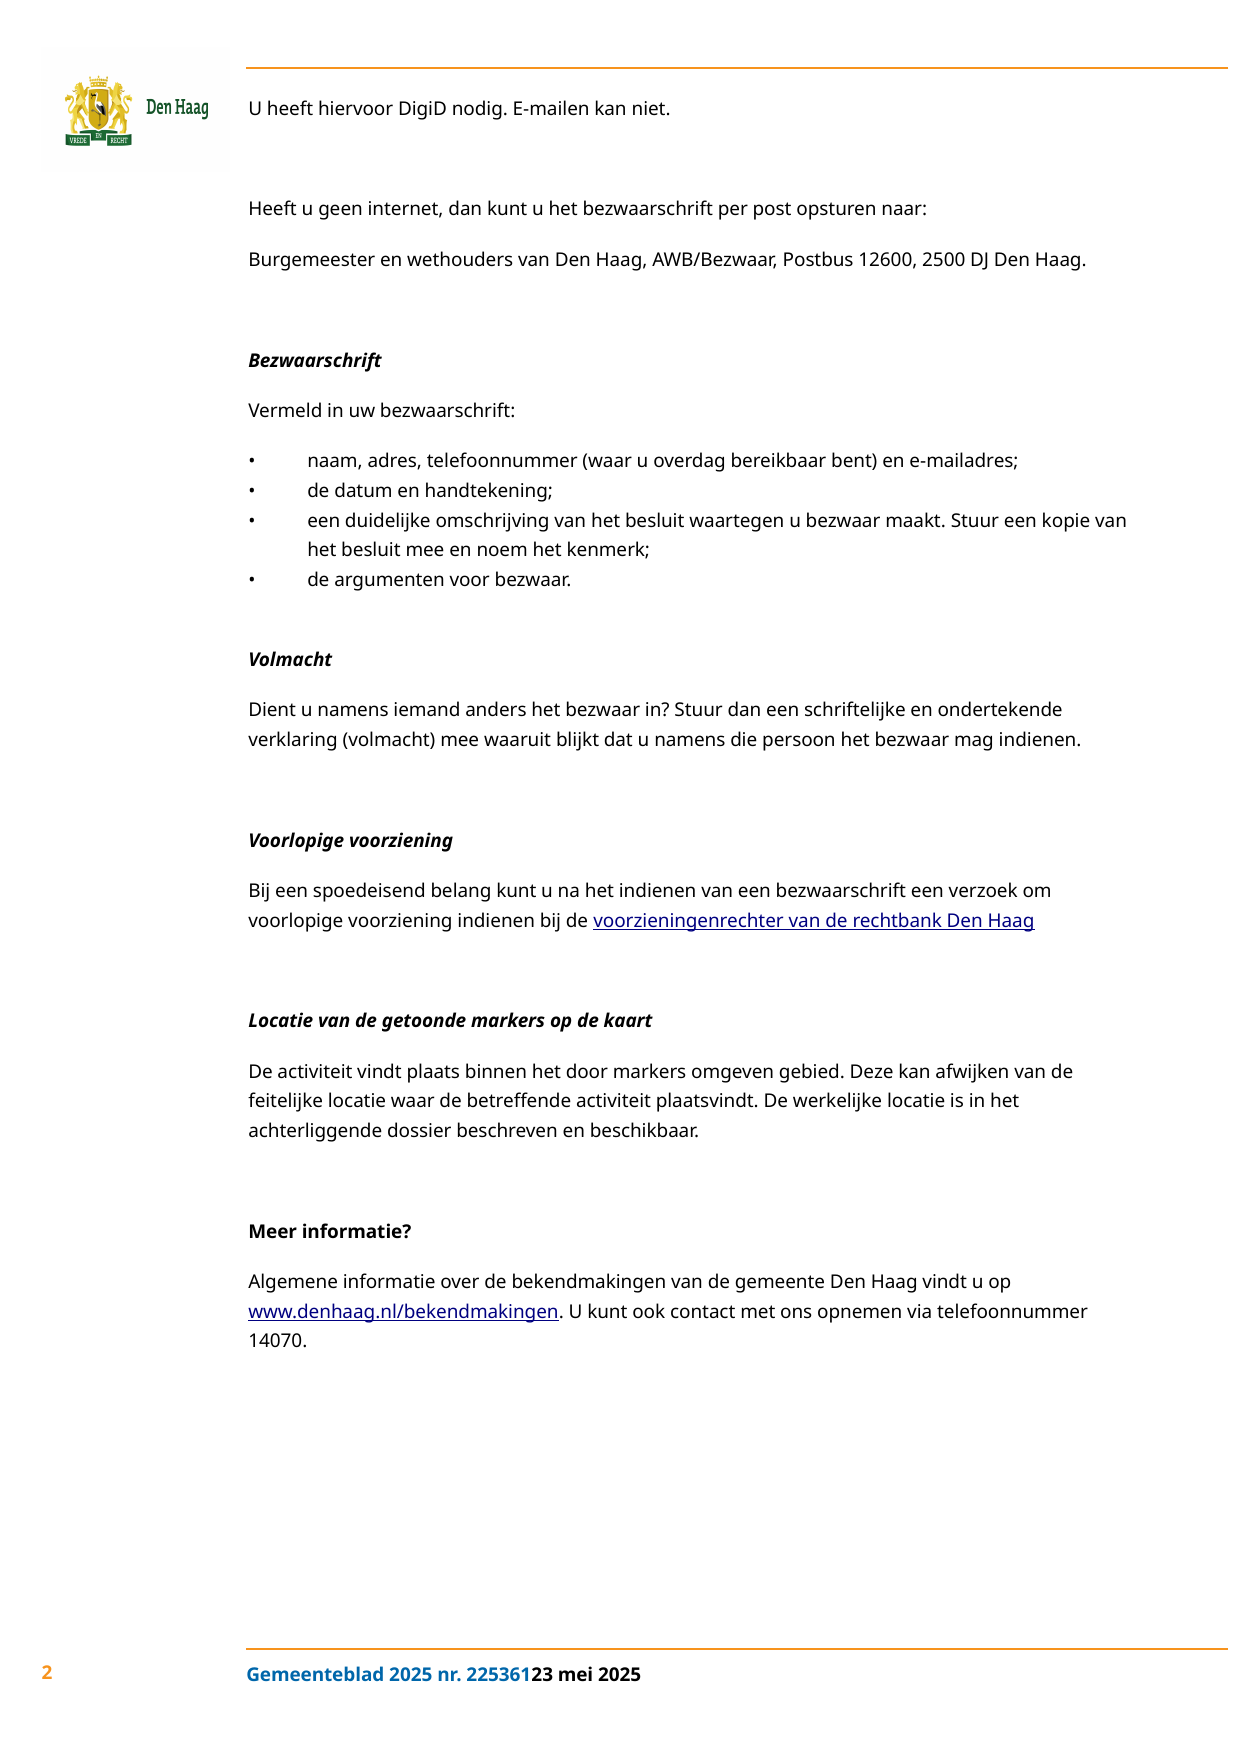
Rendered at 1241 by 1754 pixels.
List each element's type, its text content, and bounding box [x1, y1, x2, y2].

text Volmacht [248, 646, 1152, 672]
list de argumenten voor bezwaar. [248, 566, 1152, 592]
text Heeft u geen internet, dan kunt u het bezwaarschrift per post opsturen naar: [248, 196, 1152, 221]
text Meer informatie? [248, 1218, 1152, 1244]
text U heeft hiervoor DigiD nodig. E-mailen kan niet. [248, 95, 1152, 121]
text Burgemeester en wethouders van Den Haag, AWB/Bezwaar, Postbus 12600, 2500 DJ Den Haag. [248, 246, 1152, 272]
text Vermeld in uw bezwaarschrift: [248, 397, 1152, 423]
list naam, adres, telefoonnummer (waar u overdag bereikbaar bent) en e-mailadres; [248, 448, 1152, 473]
list een duidelijke omschrijving van het besluit waartegen u bezwaar maakt. Stuur een kopie van het besluit mee en noem het kenmerk; [248, 507, 1152, 562]
list de datum en handtekening; [248, 477, 1152, 503]
text Dient u namens iemand anders het bezwaar in? Stuur dan een schriftelijke en ondertekende verklaring (volmacht) mee waaruit blijkt dat u namens die persoon het bezwaar mag indienen. [248, 696, 1152, 752]
text Voorlopige voorziening [248, 827, 1152, 853]
text Locatie van de getoonde markers op de kaart [248, 1008, 1152, 1033]
text Bij een spoedeisend belang kunt u na het indienen van een bezwaarschrift een verzoek om voorlopige voorziening indienen bij de voorzieningenrechter van de rechtbank Den Haag [248, 877, 1152, 933]
text De activiteit vindt plaats binnen het door markers omgeven gebied. Deze kan afwijken van de feitelijke locatie waar de betreffende activiteit plaatsvindt. De werkelijke locatie is in het achterliggende dossier beschreven en beschikbaar. [248, 1058, 1152, 1143]
picture [41, 47, 231, 172]
text Bezwaarschrift [248, 347, 1152, 373]
text Algemene informatie over de bekendmakingen van de gemeente Den Haag vindt u op www.denhaag.nl/bekendmakingen. U kunt ook contact met ons opnemen via telefoonnummer 14070. [248, 1268, 1152, 1353]
